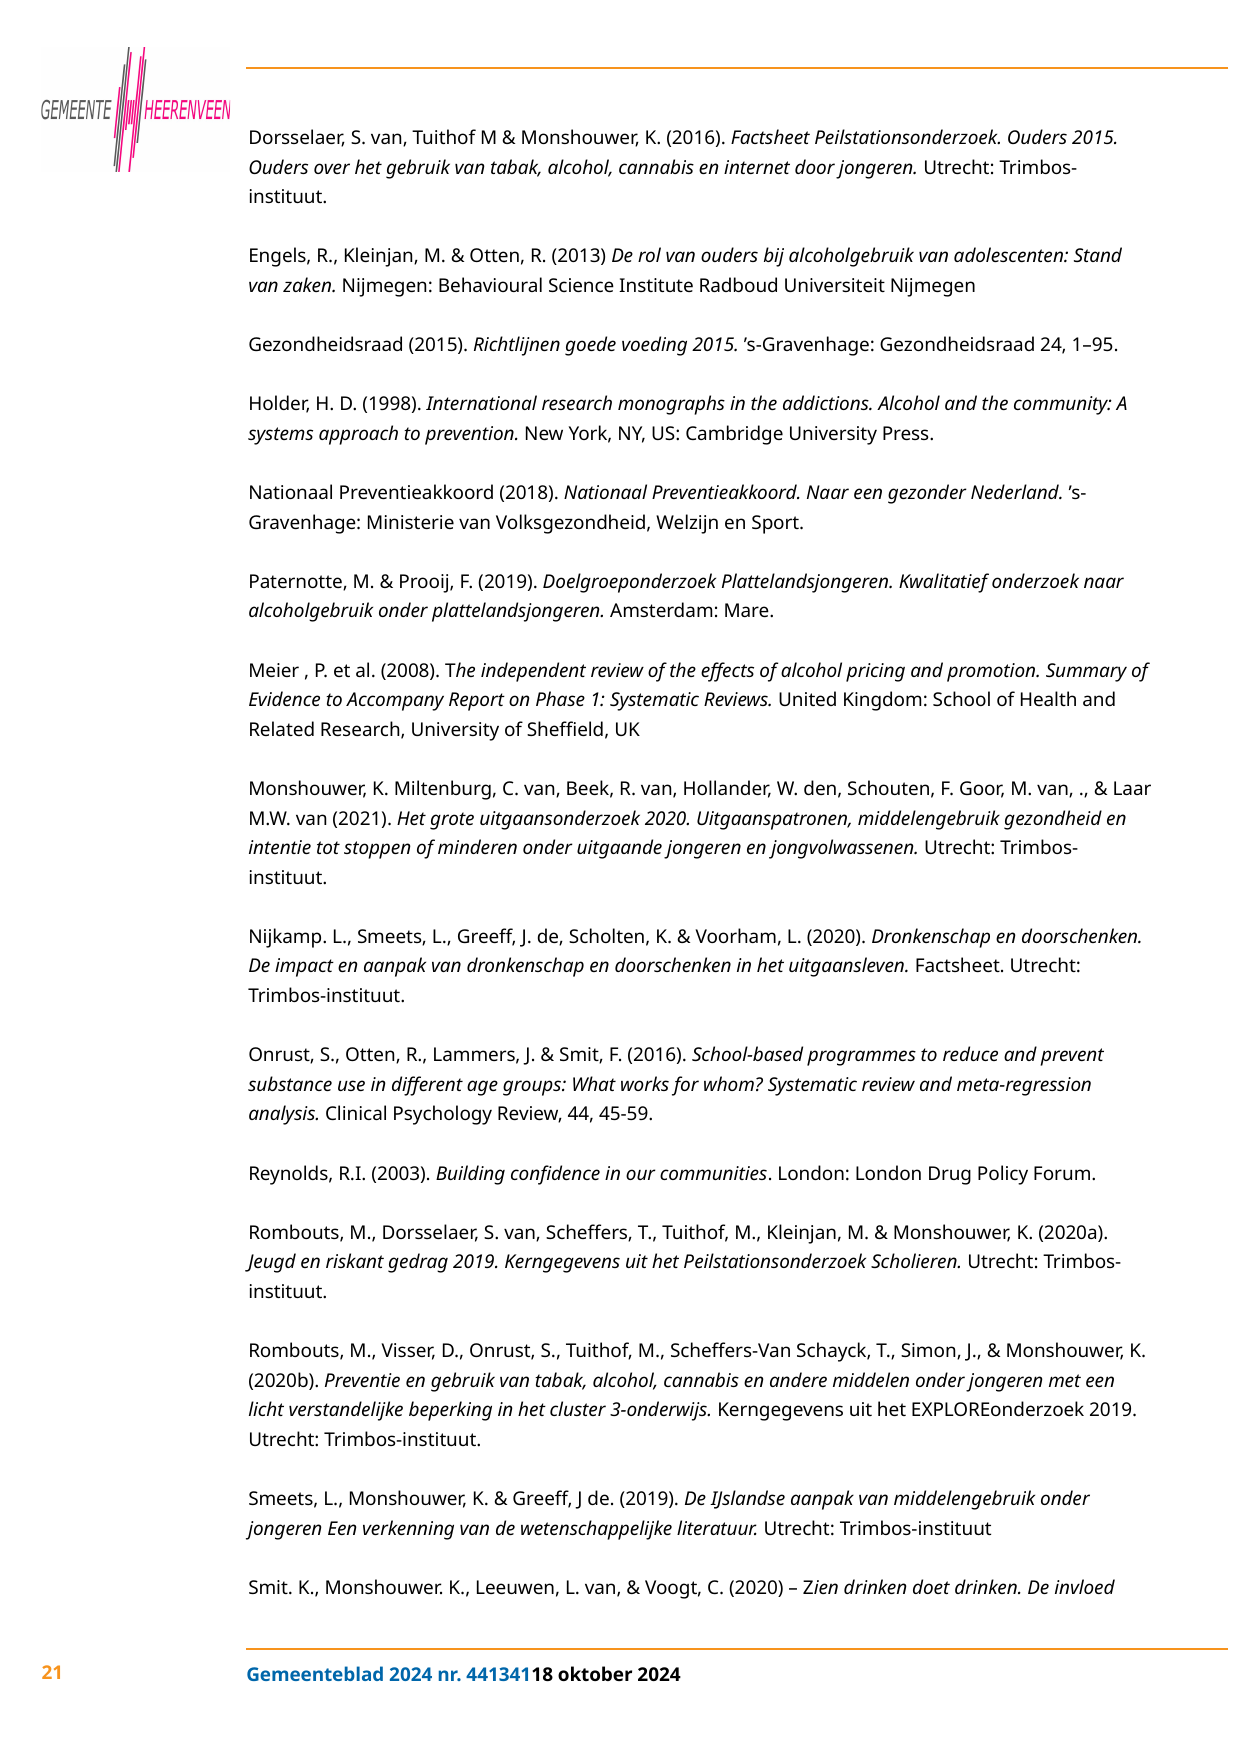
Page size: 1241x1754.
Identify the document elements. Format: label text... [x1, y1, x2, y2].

text Rombouts, M., Dorsselaer, S. van, Scheffers, T., Tuithof, M., Kleinjan, M. & Monshouwer, K. (2020a). Jeugd en riskant gedrag 2019. Kerngegevens uit het Peilstationsonderzoek Scholieren. Utrecht: Trimbos-instituut. [248, 1219, 1152, 1304]
text Monshouwer, K. Miltenburg, C. van, Beek, R. van, Hollander, W. den, Schouten, F. Goor, M. van, ., & Laar M.W. van (2021). Het grote uitgaansonderzoek 2020. Uitgaanspatronen, middelengebruik gezondheid en intentie tot stoppen of minderen onder uitgaande jongeren en jongvolwassenen. Utrecht: Trimbos-instituut. [248, 775, 1152, 890]
text Gezondheidsraad (2015). Richtlijnen goede voeding 2015. ’s-Gravenhage: Gezondheidsraad 24, 1–95. [248, 331, 1152, 357]
text Rombouts, M., Visser, D., Onrust, S., Tuithof, M., Scheffers-Van Schayck, T., Simon, J., & Monshouwer, K. (2020b). Preventie en gebruik van tabak, alcohol, cannabis en andere middelen onder jongeren met een licht verstandelijke beperking in het cluster 3-onderwijs. Kerngegevens uit het EXPLOREonderzoek 2019. Utrecht: Trimbos-instituut. [248, 1337, 1152, 1452]
text Meier , P. et al. (2008). The independent review of the effects of alcohol pricing and promotion. Summary of Evidence to Accompany Report on Phase 1: Systematic Reviews. United Kingdom: School of Health and Related Research, University of Sheffield, UK [248, 657, 1152, 742]
text Onrust, S., Otten, R., Lammers, J. & Smit, F. (2016). School-based programmes to reduce and prevent substance use in different age groups: What works for whom? Systematic review and meta-regression analysis. Clinical Psychology Review, 44, 45-59. [248, 1041, 1152, 1126]
text Smit. K., Monshouwer. K., Leeuwen, L. van, & Voogt, C. (2020) – Zien drinken doet drinken. De invloed [248, 1574, 1152, 1600]
text Paternotte, M. & Prooij, F. (2019). Doelgroeponderzoek Plattelandsjongeren. Kwalitatief onderzoek naar alcoholgebruik onder plattelandsjongeren. Amsterdam: Mare. [248, 568, 1152, 623]
text Engels, R., Kleinjan, M. & Otten, R. (2013) De rol van ouders bij alcoholgebruik van adolescenten: Stand van zaken. Nijmegen: Behavioural Science Institute Radboud Universiteit Nijmegen [248, 243, 1152, 298]
text Reynolds, R.I. (2003). Building confidence in our communities. London: London Drug Policy Forum. [248, 1160, 1152, 1186]
text Smeets, L., Monshouwer, K. & Greeff, J de. (2019). De IJslandse aanpak van middelengebruik onder jongeren Een verkenning van de wetenschappelijke literatuur. Utrecht: Trimbos-instituut [248, 1485, 1152, 1541]
text Nijkamp. L., Smeets, L., Greeff, J. de, Scholten, K. & Voorham, L. (2020). Dronkenschap en doorschenken. De impact en aanpak van dronkenschap en doorschenken in het uitgaansleven. Factsheet. Utrecht: Trimbos-instituut. [248, 923, 1152, 1008]
text Dorsselaer, S. van, Tuithof M & Monshouwer, K. (2016). Factsheet Peilstationsonderzoek. Ouders 2015. Ouders over het gebruik van tabak, alcohol, cannabis en internet door jongeren. Utrecht: Trimbos-instituut. [248, 124, 1152, 209]
text Holder, H. D. (1998). International research monographs in the addictions. Alcohol and the community: A systems approach to prevention. New York, NY, US: Cambridge University Press. [248, 391, 1152, 446]
picture [41, 47, 231, 172]
text Nationaal Preventieakkoord (2018). Nationaal Preventieakkoord. Naar een gezonder Nederland. ’s-Gravenhage: Ministerie van Volksgezondheid, Welzijn en Sport. [248, 479, 1152, 535]
